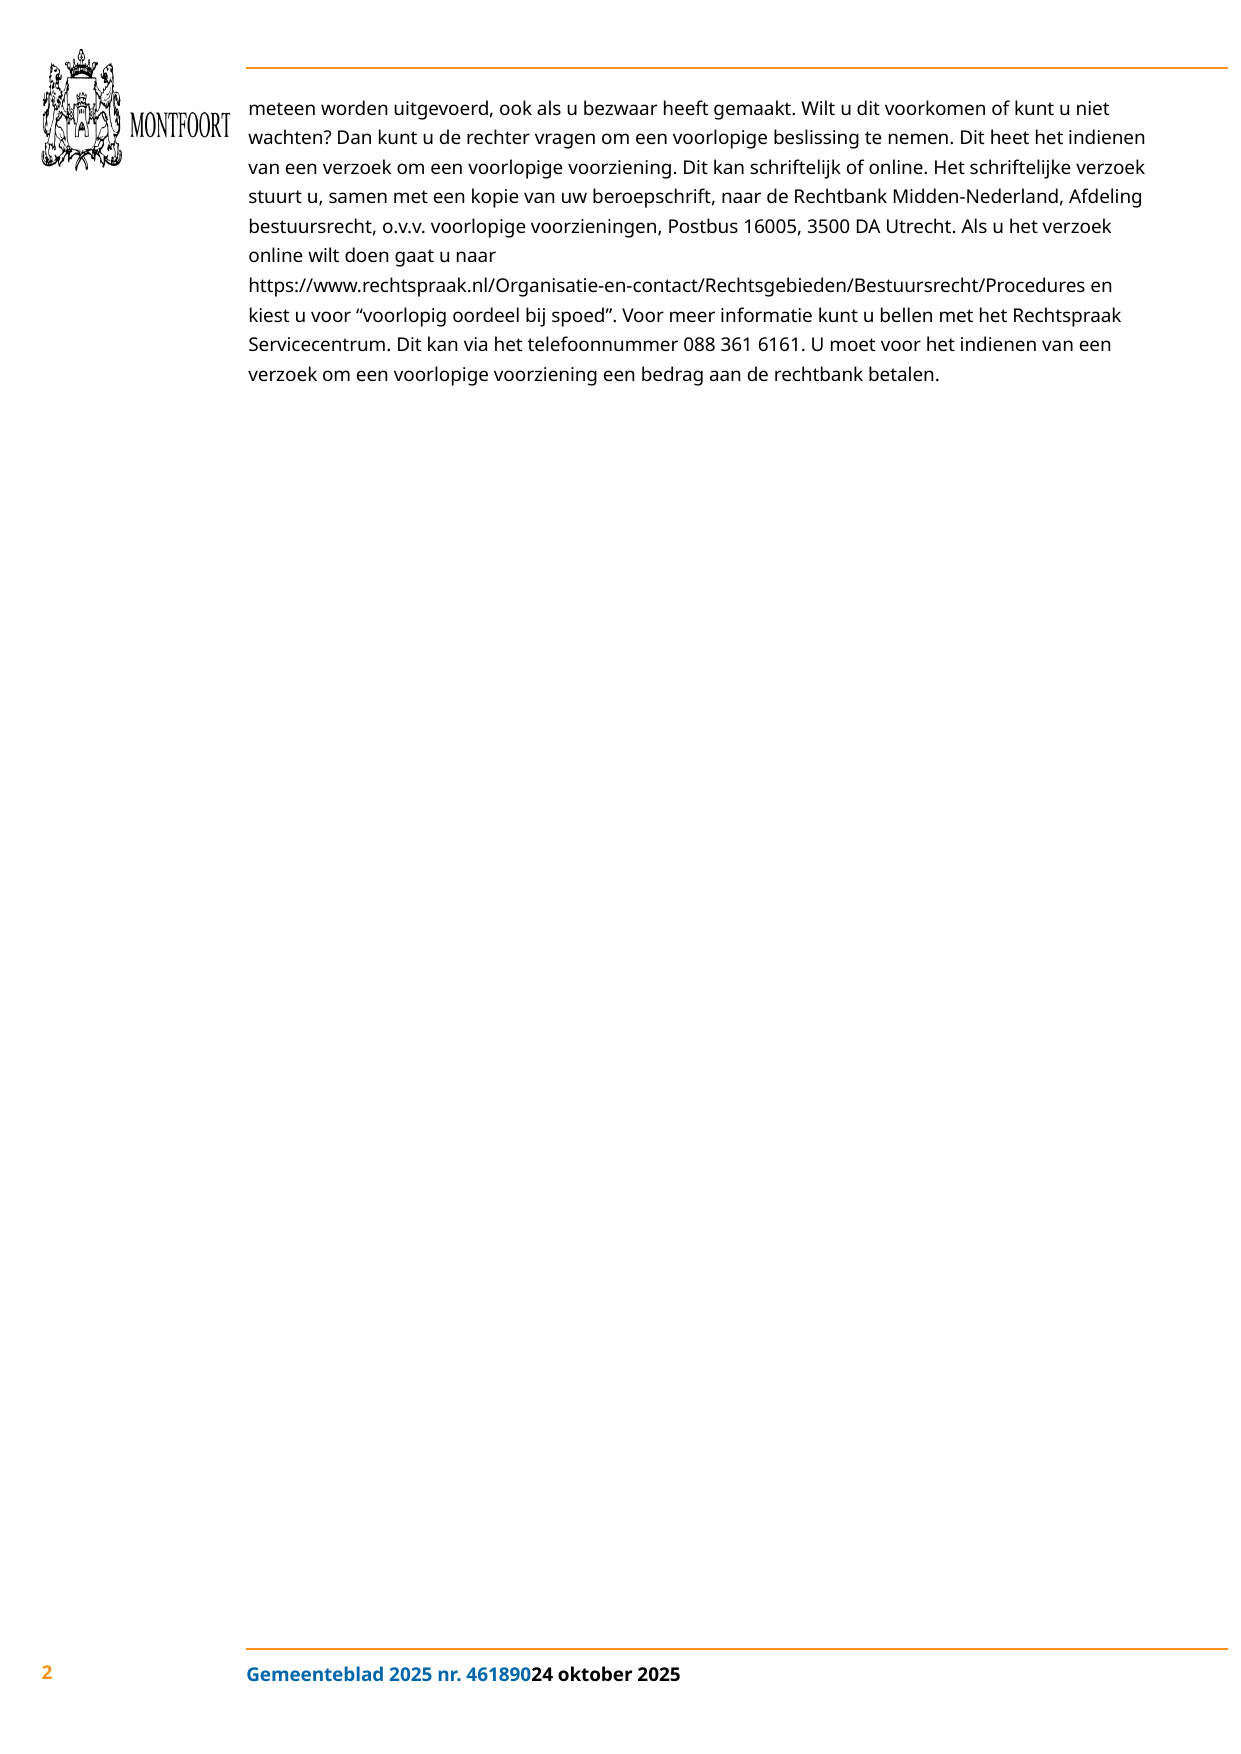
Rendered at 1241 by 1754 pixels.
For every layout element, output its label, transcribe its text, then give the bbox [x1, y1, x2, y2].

picture [41, 47, 231, 172]
text meteen worden uitgevoerd, ook als u bezwaar heeft gemaakt. Wilt u dit voorkomen of kunt u niet wachten? Dan kunt u de rechter vragen om een voorlopige beslissing te nemen. Dit heet het indienen van een verzoek om een voorlopige voorziening. Dit kan schriftelijk of online. Het schriftelijke verzoek stuurt u, samen met een kopie van uw beroepschrift, naar de Rechtbank Midden-Nederland, Afdeling bestuursrecht, o.v.v. voorlopige voorzieningen, Postbus 16005, 3500 DA Utrecht. Als u het verzoek online wilt doen gaat u naar https://www.rechtspraak.nl/Organisatie-en-contact/Rechtsgebieden/Bestuursrecht/Procedures en kiest u voor “voorlopig oordeel bij spoed”. Voor meer informatie kunt u bellen met het Rechtspraak Servicecentrum. Dit kan via het telefoonnummer 088 361 6161. U moet voor het indienen van een verzoek om een voorlopige voorziening een bedrag aan de rechtbank betalen. [248, 95, 1152, 387]
